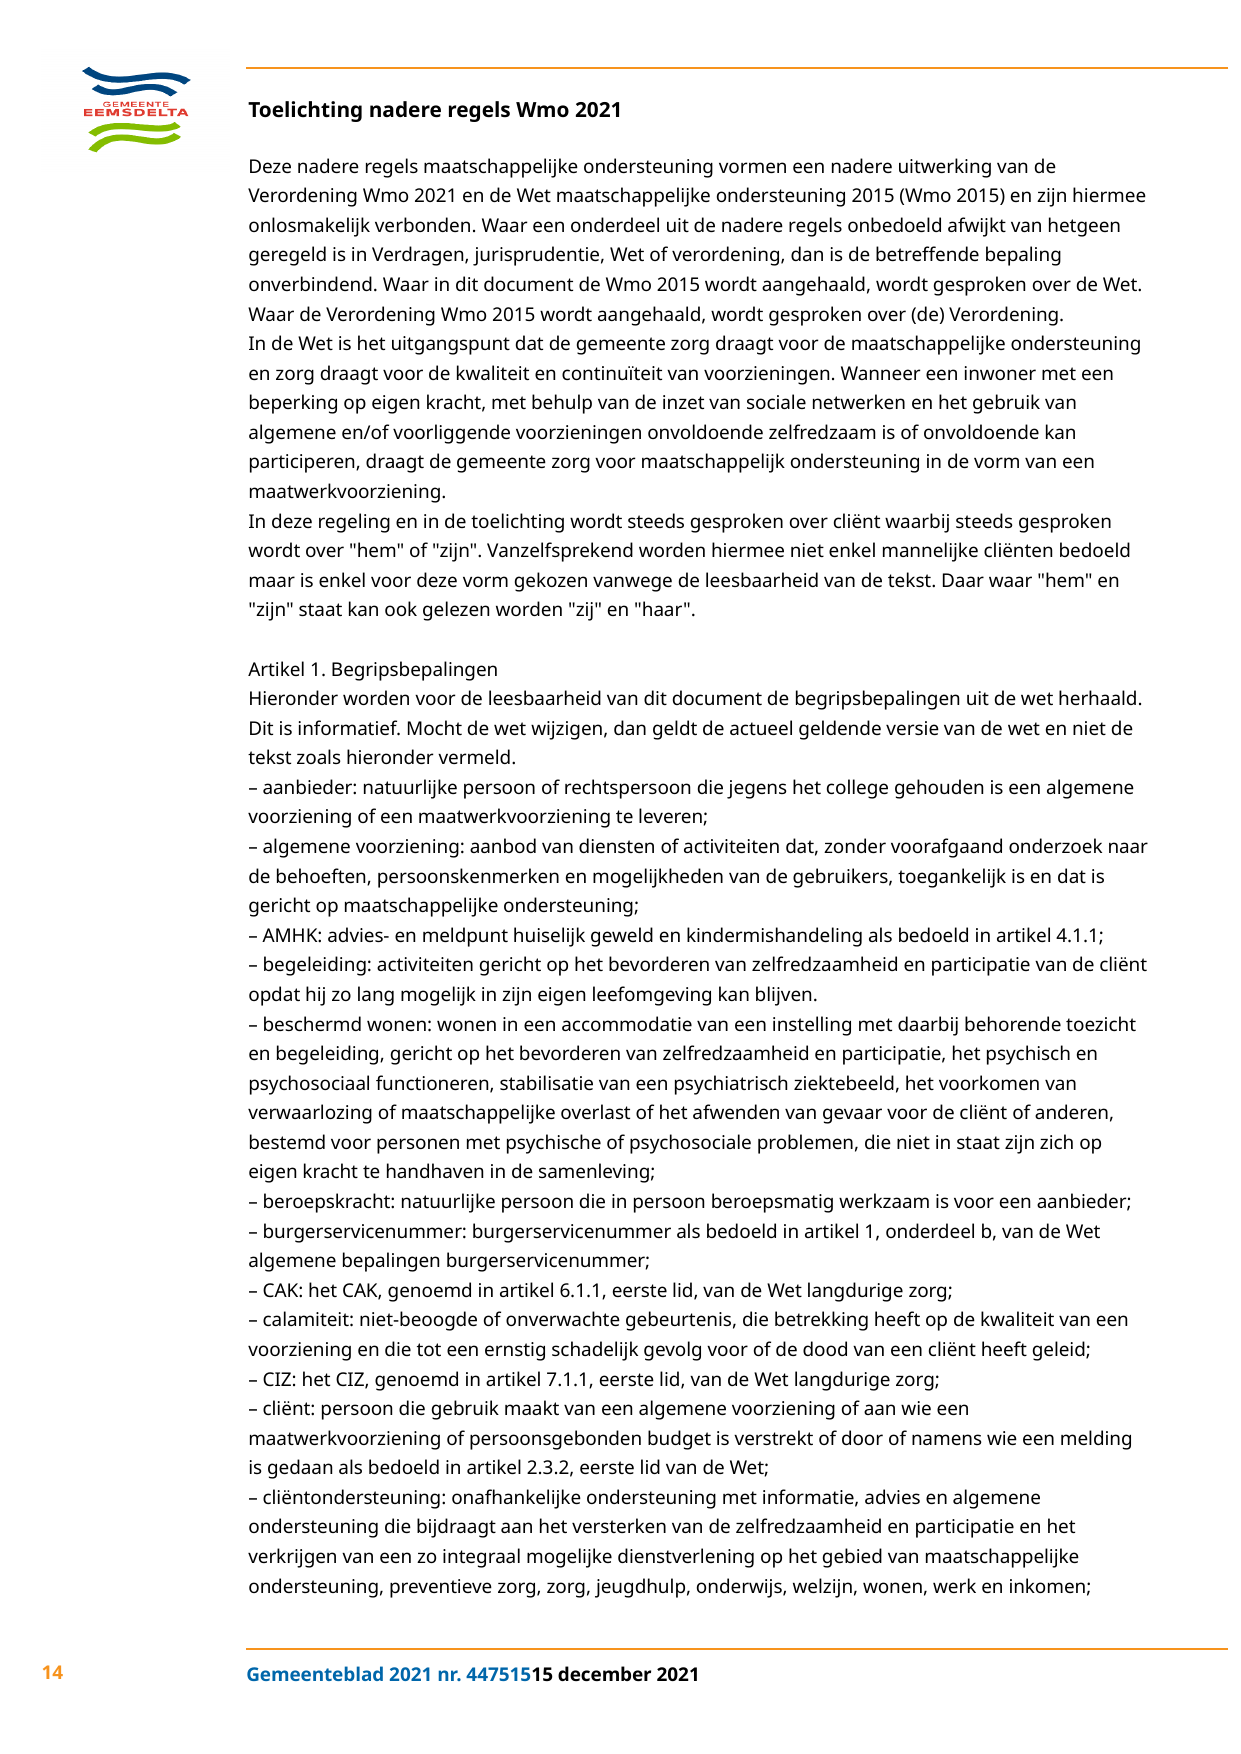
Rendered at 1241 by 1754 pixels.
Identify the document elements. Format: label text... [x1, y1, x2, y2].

text – begeleiding: activiteiten gericht op het bevorderen van zelfredzaamheid en participatie van de cliënt opdat hij zo lang mogelijk in zijn eigen leefomgeving kan blijven. [248, 952, 1152, 1007]
text – calamiteit: niet-beoogde of onverwachte gebeurtenis, die betrekking heeft op de kwaliteit van een voorziening en die tot een ernstig schadelijk gevolg voor of de dood van een cliënt heeft geleid; [248, 1307, 1152, 1362]
text – beschermd wonen: wonen in een accommodatie van een instelling met daarbij behorende toezicht en begeleiding, gericht op het bevorderen van zelfredzaamheid en participatie, het psychisch en psychosociaal functioneren, stabilisatie van een psychiatrisch ziektebeeld, het voorkomen van verwaarlozing of maatschappelijke overlast of het afwenden van gevaar voor de cliënt of anderen, bestemd voor personen met psychische of psychosociale problemen, die niet in staat zijn zich op eigen kracht te handhaven in de samenleving; [248, 1011, 1152, 1184]
text – AMHK: advies- en meldpunt huiselijk geweld en kindermishandeling als bedoeld in artikel 4.1.1; [248, 922, 1152, 948]
picture [41, 47, 231, 172]
text – CIZ: het CIZ, genoemd in artikel 7.1.1, eerste lid, van de Wet langdurige zorg; [248, 1366, 1152, 1392]
text – beroepskracht: natuurlijke persoon die in persoon beroepsmatig werkzaam is voor een aanbieder; [248, 1188, 1152, 1214]
text Toelichting nadere regels Wmo 2021 [248, 95, 1152, 123]
text Deze nadere regels maatschappelijke ondersteuning vormen een nadere uitwerking van de Verordening Wmo 2021 en de Wet maatschappelijke ondersteuning 2015 (Wmo 2015) en zijn hiermee onlosmakelijk verbonden. Waar een onderdeel uit de nadere regels onbedoeld afwijkt van hetgeen geregeld is in Verdragen, jurisprudentie, Wet of verordening, dan is de betreffende bepaling onverbindend. Waar in dit document de Wmo 2015 wordt aangehaald, wordt gesproken over de Wet. Waar de Verordening Wmo 2015 wordt aangehaald, wordt gesproken over (de) Verordening. [248, 153, 1152, 327]
text – cliëntondersteuning: onafhankelijke ondersteuning met informatie, advies en algemene ondersteuning die bijdraagt aan het versterken van de zelfredzaamheid en participatie en het verkrijgen van een zo integraal mogelijke dienstverlening op het gebied van maatschappelijke ondersteuning, preventieve zorg, zorg, jeugdhulp, onderwijs, welzijn, wonen, werk en inkomen; [248, 1484, 1152, 1599]
text – CAK: het CAK, genoemd in artikel 6.1.1, eerste lid, van de Wet langdurige zorg; [248, 1277, 1152, 1303]
text Artikel 1. Begripsbepalingen [248, 656, 1152, 682]
text – aanbieder: natuurlijke persoon of rechtspersoon die jegens het college gehouden is een algemene voorziening of een maatwerkvoorziening te leveren; [248, 774, 1152, 829]
text – burgerservicenummer: burgerservicenummer als bedoeld in artikel 1, onderdeel b, van de Wet algemene bepalingen burgerservicenummer; [248, 1218, 1152, 1273]
text In de Wet is het uitgangspunt dat de gemeente zorg draagt voor de maatschappelijke ondersteuning en zorg draagt voor de kwaliteit en continuïteit van voorzieningen. Wanneer een inwoner met een beperking op eigen kracht, met behulp van de inzet van sociale netwerken en het gebruik van algemene en/of voorliggende voorzieningen onvoldoende zelfredzaam is of onvoldoende kan participeren, draagt de gemeente zorg voor maatschappelijk ondersteuning in de vorm van een maatwerkvoorziening. [248, 330, 1152, 504]
text In deze regeling en in de toelichting wordt steeds gesproken over cliënt waarbij steeds gesproken wordt over "hem" of "zijn". Vanzelfsprekend worden hiermee niet enkel mannelijke cliënten bedoeld maar is enkel voor deze vorm gekozen vanwege de leesbaarheid van de tekst. Daar waar "hem" en "zijn" staat kan ook gelezen worden "zij" en "haar". [248, 508, 1152, 622]
text Hieronder worden voor de leesbaarheid van dit document de begripsbepalingen uit de wet herhaald. Dit is informatief. Mocht de wet wijzigen, dan geldt de actueel geldende versie van de wet en niet de tekst zoals hieronder vermeld. [248, 685, 1152, 770]
text – algemene voorziening: aanbod van diensten of activiteiten dat, zonder voorafgaand onderzoek naar de behoeften, persoonskenmerken en mogelijkheden van de gebruikers, toegankelijk is en dat is gericht op maatschappelijke ondersteuning; [248, 833, 1152, 918]
text – cliënt: persoon die gebruik maakt van een algemene voorziening of aan wie een maatwerkvoorziening of persoonsgebonden budget is verstrekt of door of namens wie een melding is gedaan als bedoeld in artikel 2.3.2, eerste lid van de Wet; [248, 1395, 1152, 1480]
